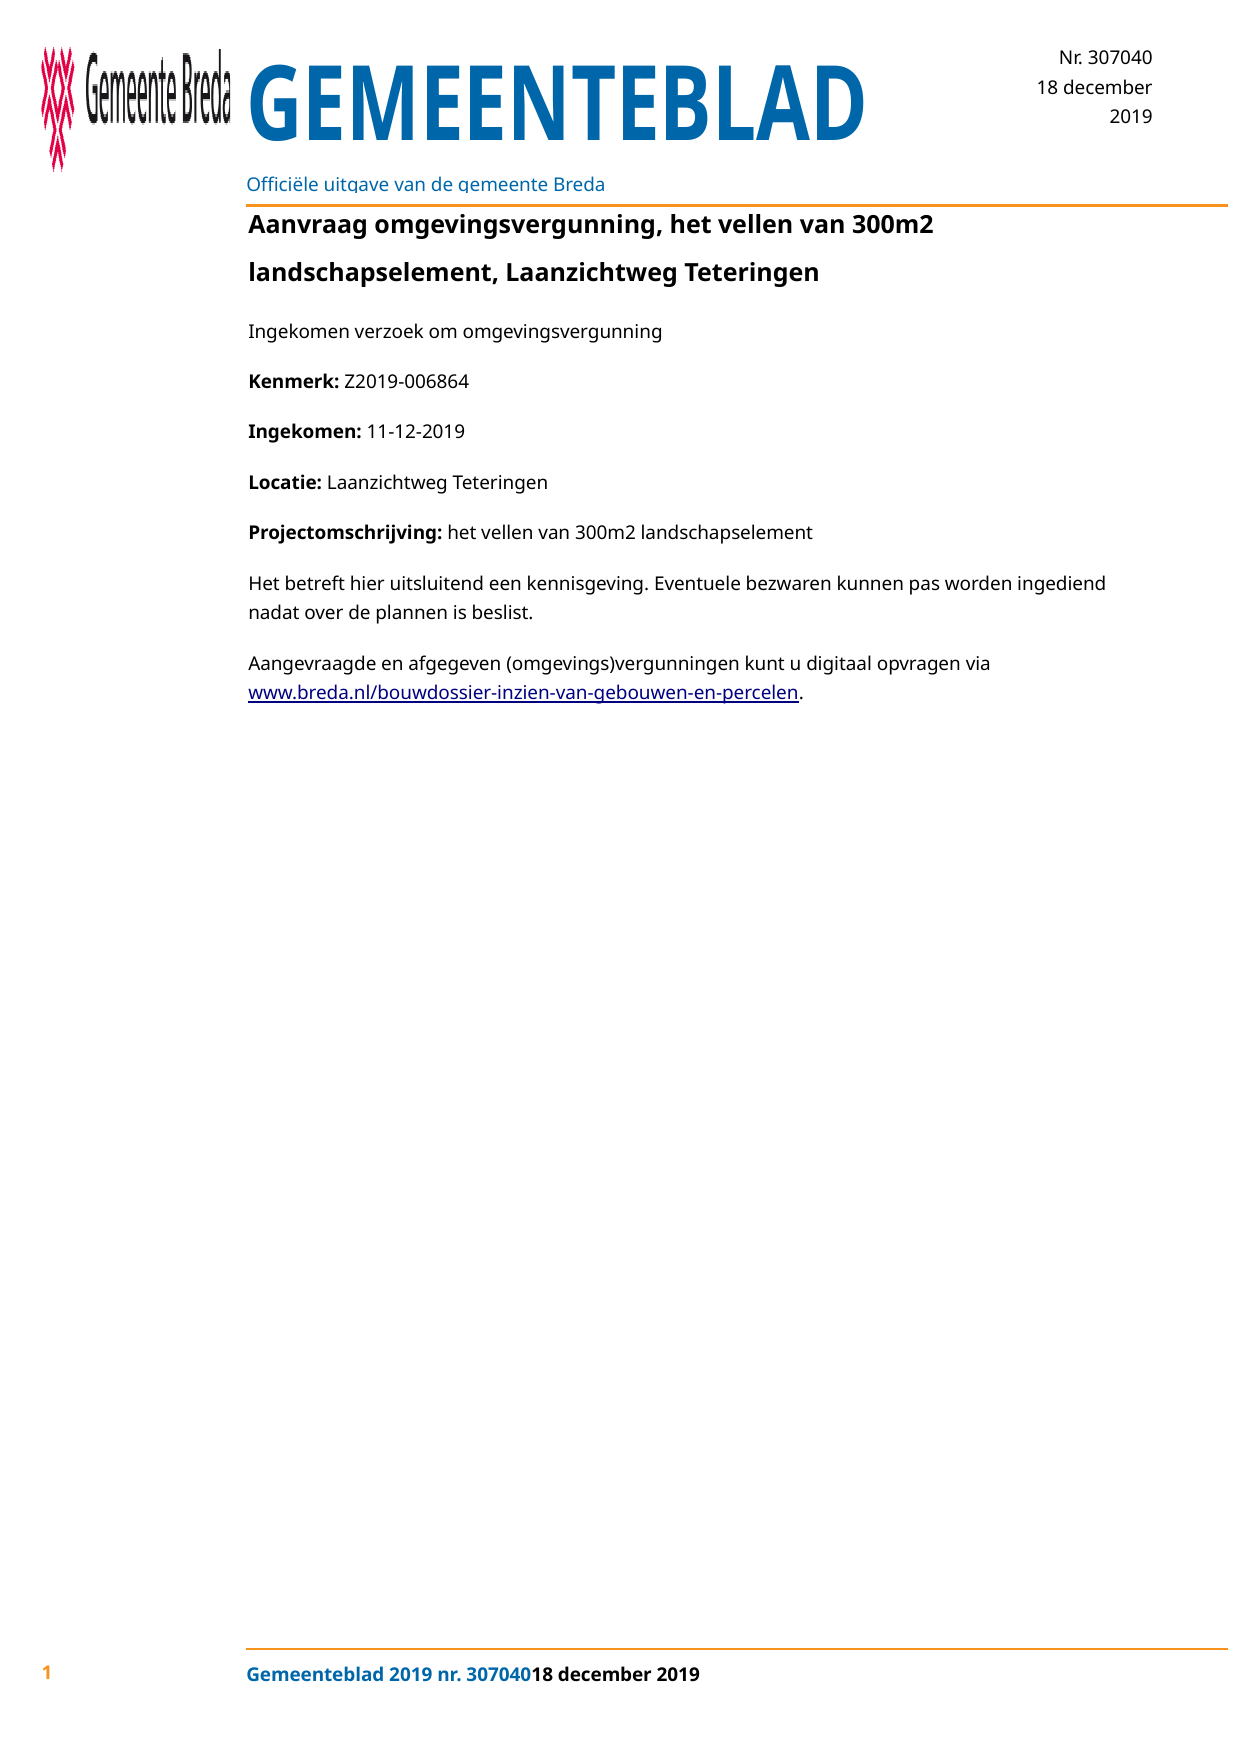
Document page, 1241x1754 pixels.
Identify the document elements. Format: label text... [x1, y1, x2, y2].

text Aangevraagde en afgegeven (omgevings)vergunningen kunt u digitaal opvragen via www.breda.nl/bouwdossier-inzien-van-gebouwen-en-percelen. [248, 650, 1152, 705]
text Locatie: Laanzichtweg Teteringen [248, 469, 1152, 495]
picture [41, 47, 231, 172]
text Projectomschrijving: het vellen van 300m2 landschapselement [248, 519, 1152, 545]
text Ingekomen verzoek om omgevingsvergunning [248, 318, 1152, 344]
text Het betreft hier uitsluitend een kennisgeving. Eventuele bezwaren kunnen pas worden ingediend nadat over de plannen is beslist. [248, 570, 1152, 625]
text Kenmerk: Z2019-006864 [248, 368, 1152, 394]
text Aanvraag omgevingsvergunning, het vellen van 300m2 landschapselement, Laanzichtweg Teteringen [248, 207, 1152, 288]
text Ingekomen: 11-12-2019 [248, 419, 1152, 444]
